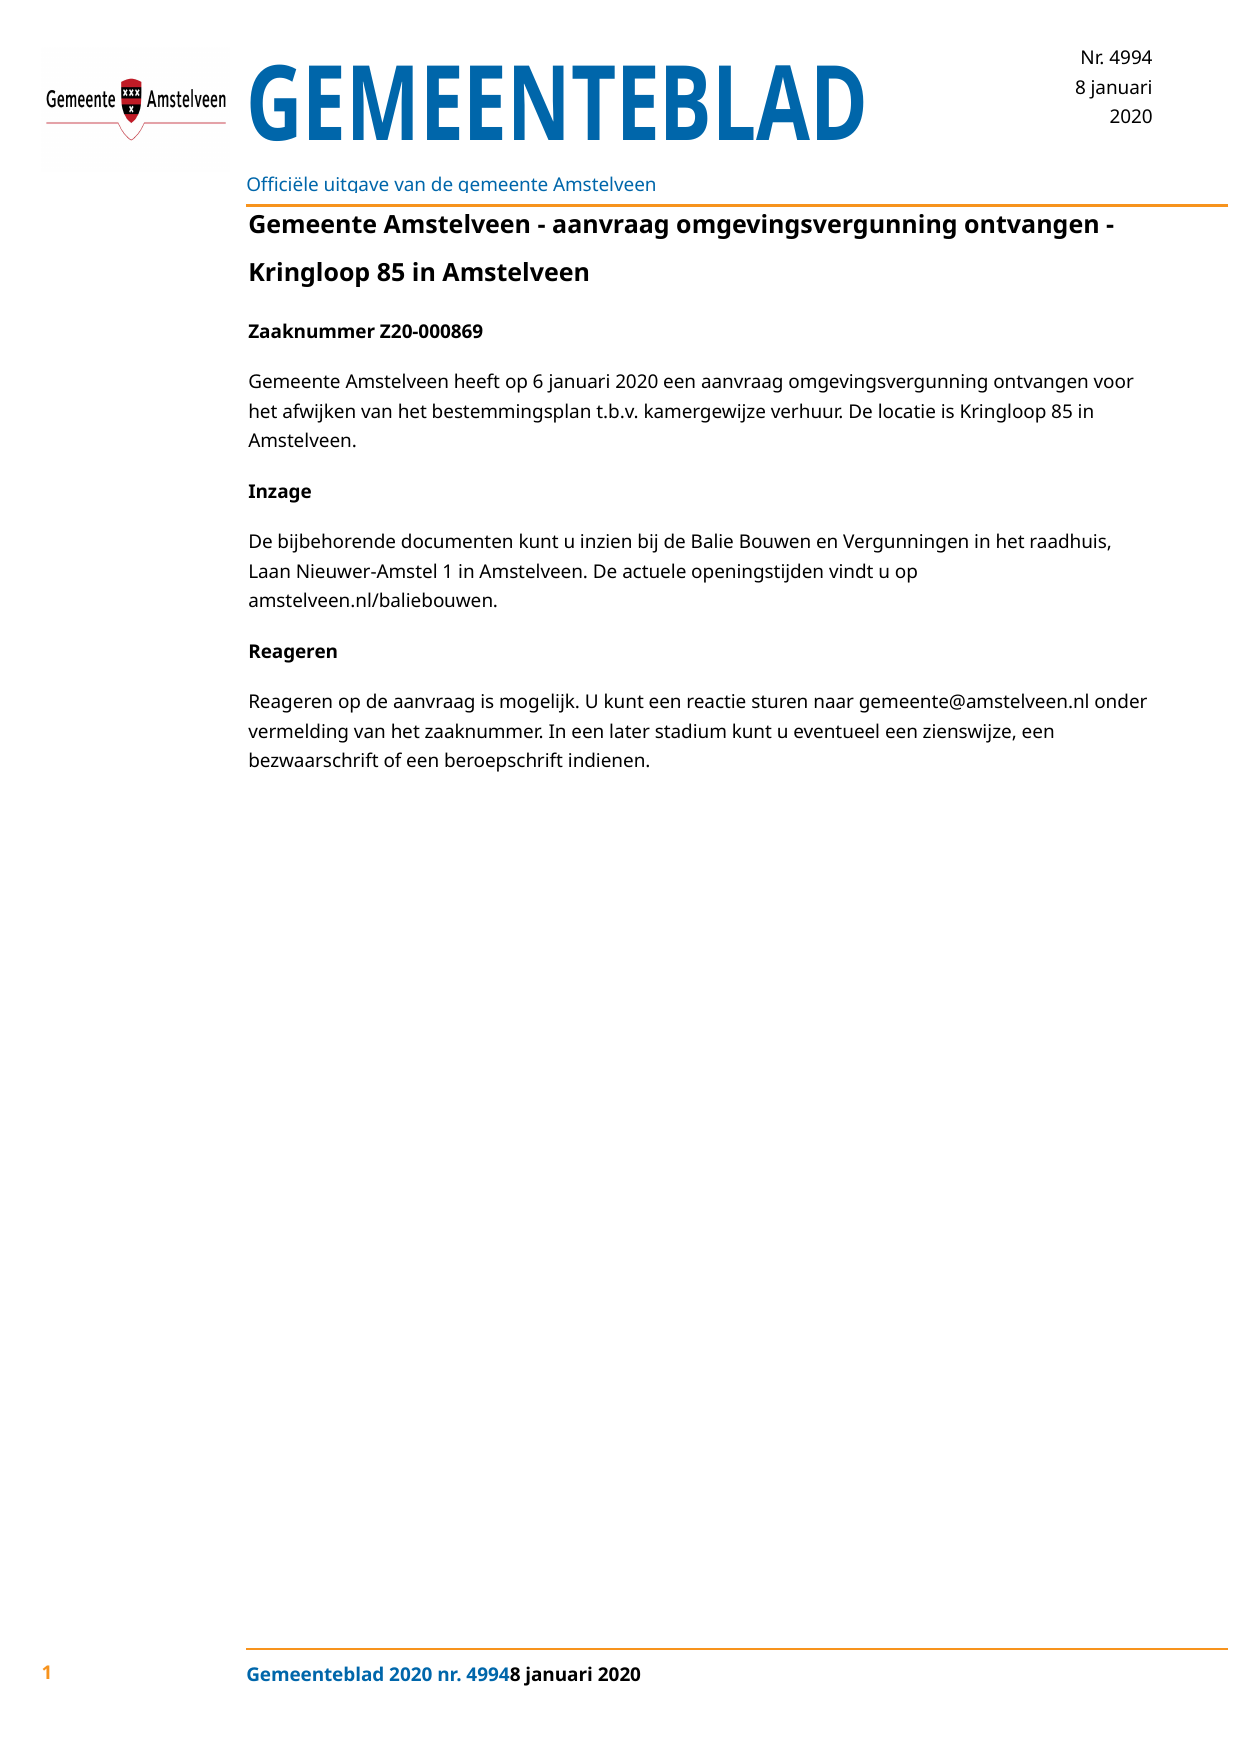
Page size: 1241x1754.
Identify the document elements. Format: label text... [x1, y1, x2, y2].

picture [41, 47, 231, 172]
text Gemeente Amstelveen heeft op 6 januari 2020 een aanvraag omgevingsvergunning ontvangen voor het afwijken van het bestemmingsplan t.b.v. kamergewijze verhuur. De locatie is Kringloop 85 in Amstelveen. [248, 368, 1152, 453]
text Reageren [248, 638, 1152, 664]
text Gemeente Amstelveen - aanvraag omgevingsvergunning ontvangen - Kringloop 85 in Amstelveen [248, 207, 1152, 288]
text Inzage [248, 478, 1152, 504]
text Reageren op de aanvraag is mogelijk. U kunt een reactie sturen naar gemeente@amstelveen.nl onder vermelding van het zaaknummer. In een later stadium kunt u eventueel een zienswijze, een bezwaarschrift of een beroepschrift indienen. [248, 688, 1152, 773]
text De bijbehorende documenten kunt u inzien bij de Balie Bouwen en Vergunningen in het raadhuis, Laan Nieuwer-Amstel 1 in Amstelveen. De actuele openingstijden vindt u op amstelveen.nl/baliebouwen. [248, 528, 1152, 613]
text Zaaknummer Z20-000869 [248, 318, 1152, 344]
